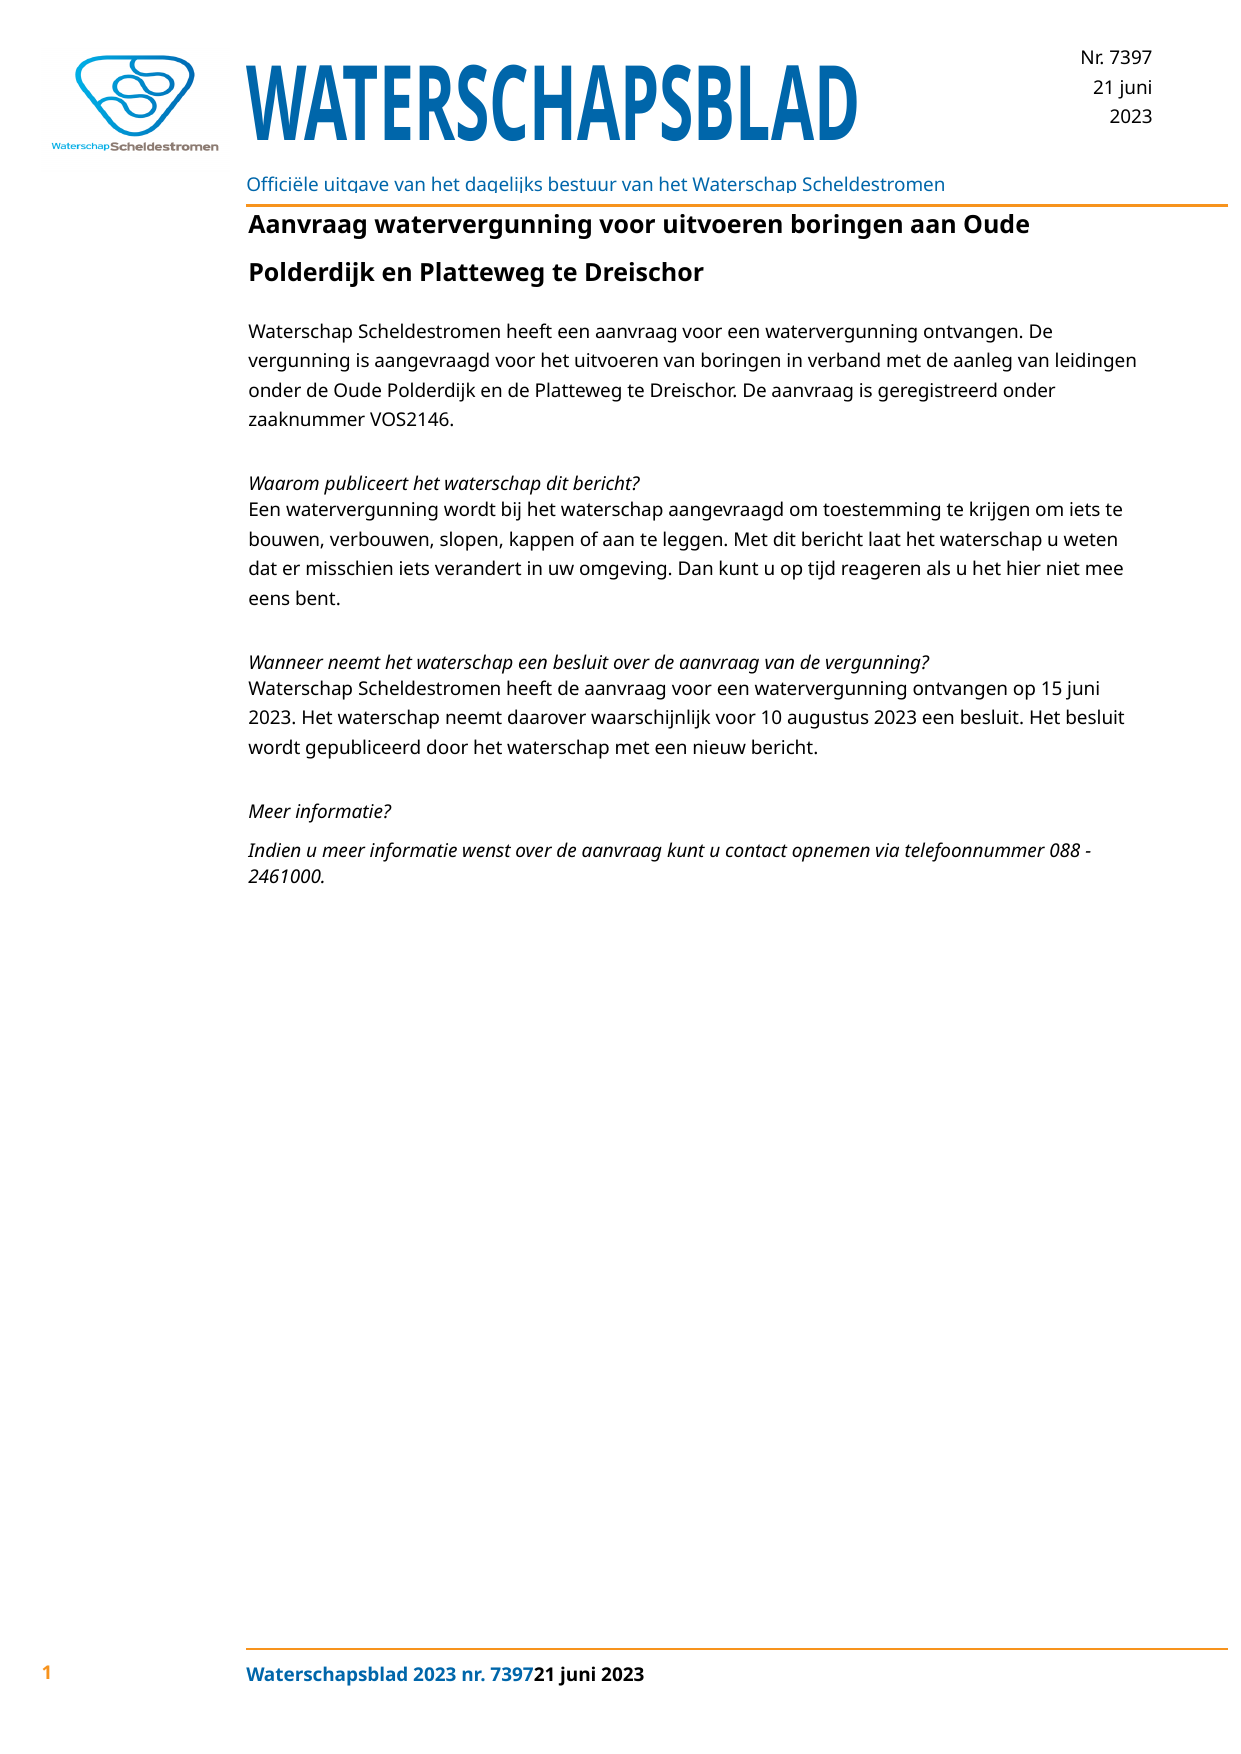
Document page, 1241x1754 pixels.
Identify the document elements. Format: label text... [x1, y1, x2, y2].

text Waarom publiceert het waterschap dit bericht? [248, 471, 1152, 496]
picture [41, 47, 231, 172]
text Meer informatie? [248, 798, 1152, 824]
text Wanneer neemt het waterschap een besluit over de aanvraag van de vergunning? [248, 649, 1152, 675]
text Aanvraag watervergunning voor uitvoeren boringen aan Oude Polderdijk en Platteweg te Dreischor [248, 207, 1152, 288]
text Indien u meer informatie wenst over de aanvraag kunt u contact opnemen via telefoonnummer 088 - 2461000. [248, 837, 1152, 889]
text Waterschap Scheldestromen heeft een aanvraag voor een watervergunning ontvangen. De vergunning is aangevraagd voor het uitvoeren van boringen in verband met de aanleg van leidingen onder de Oude Polderdijk en de Platteweg te Dreischor. De aanvraag is geregistreerd onder zaaknummer VOS2146. [248, 318, 1152, 432]
text Waterschap Scheldestromen heeft de aanvraag voor een watervergunning ontvangen op 15 juni 2023. Het waterschap neemt daarover waarschijnlijk voor 10 augustus 2023 een besluit. Het besluit wordt gepubliceerd door het waterschap met een nieuw bericht. [248, 675, 1152, 760]
text Een watervergunning wordt bij het waterschap aangevraagd om toestemming te krijgen om iets te bouwen, verbouwen, slopen, kappen of aan te leggen. Met dit bericht laat het waterschap u weten dat er misschien iets verandert in uw omgeving. Dan kunt u op tijd reageren als u het hier niet mee eens bent. [248, 496, 1152, 611]
